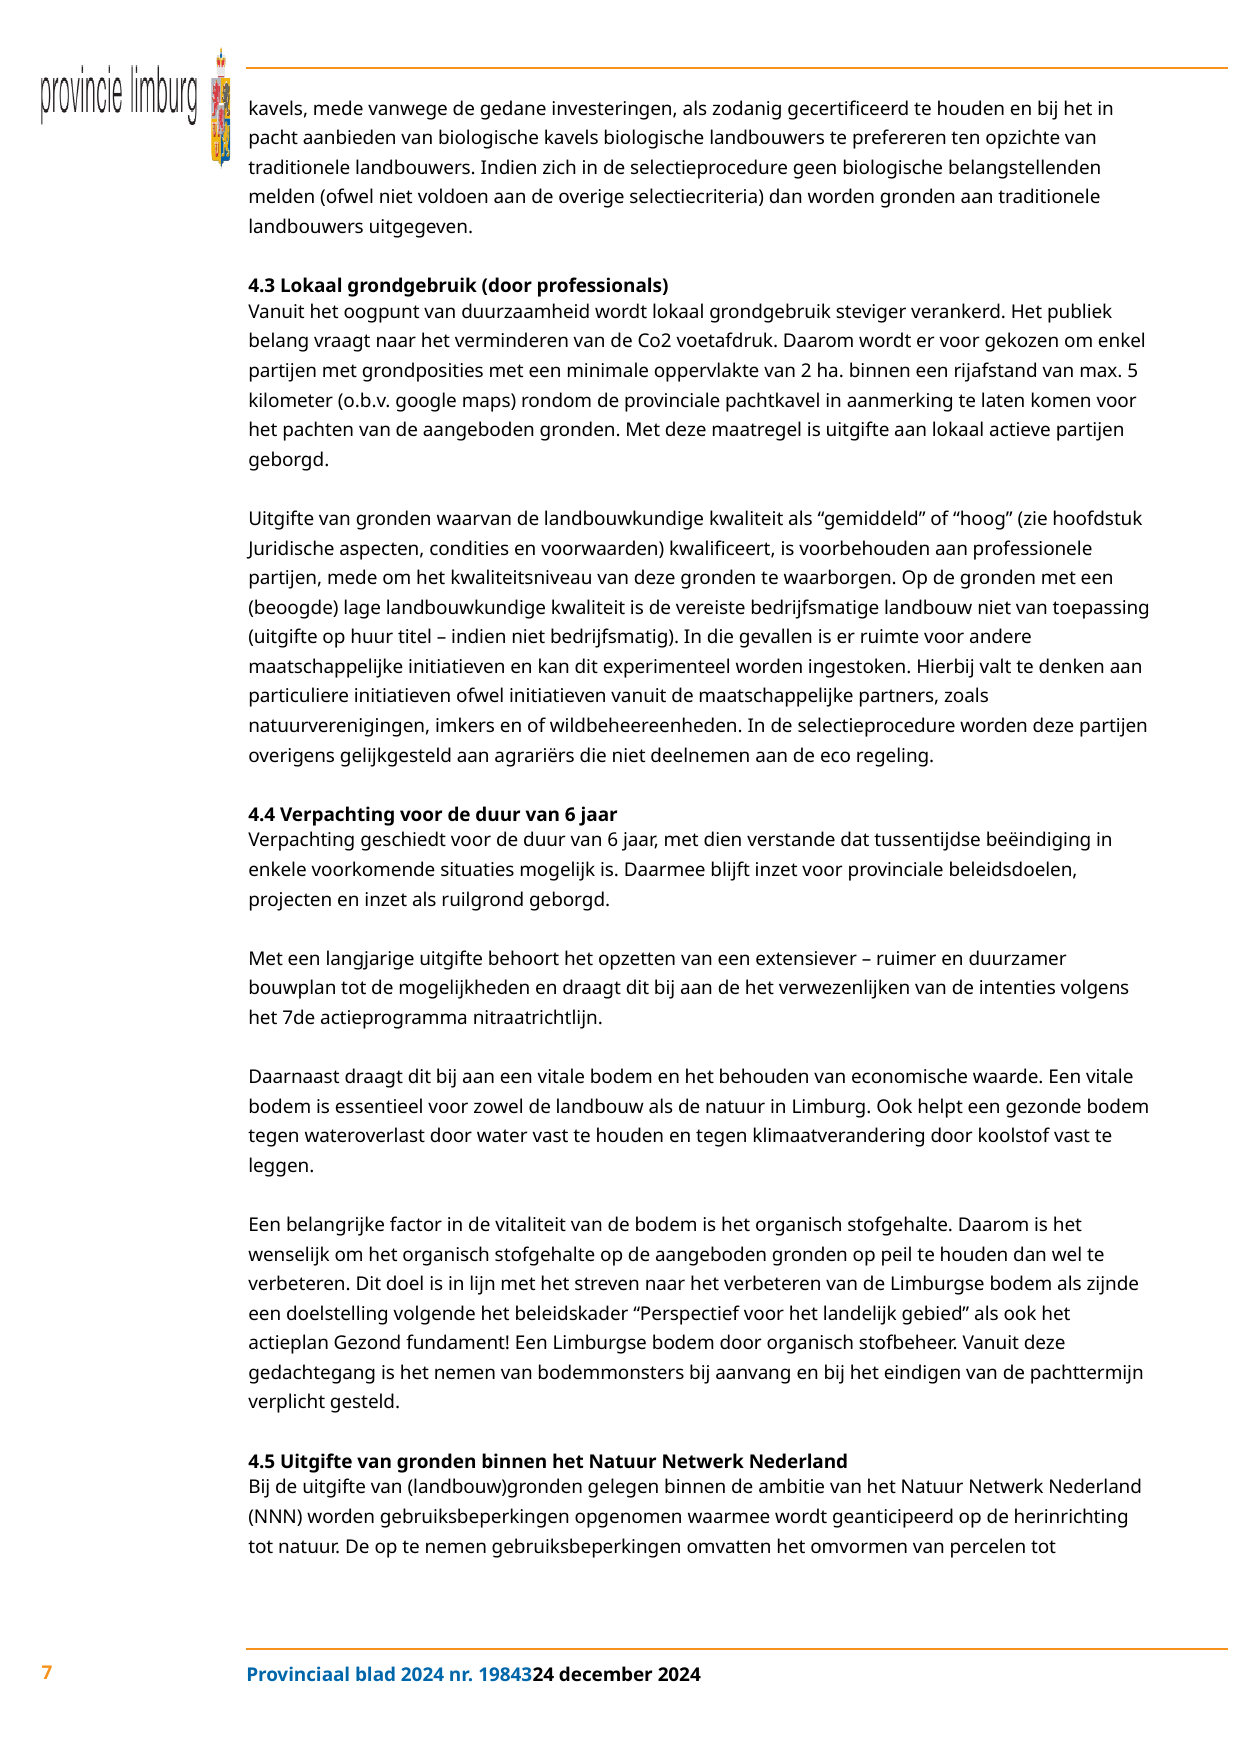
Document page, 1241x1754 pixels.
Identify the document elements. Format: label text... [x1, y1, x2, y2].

picture [41, 47, 231, 172]
text kavels, mede vanwege de gedane investeringen, als zodanig gecertificeerd te houden en bij het in pacht aanbieden van biologische kavels biologische landbouwers te prefereren ten opzichte van traditionele landbouwers. Indien zich in de selectieprocedure geen biologische belangstellenden melden (ofwel niet voldoen aan de overige selectiecriteria) dan worden gronden aan traditionele landbouwers uitgegeven. [248, 95, 1152, 239]
text Een belangrijke factor in de vitaliteit van de bodem is het organisch stofgehalte. Daarom is het wenselijk om het organisch stofgehalte op de aangeboden gronden op peil te houden dan wel te verbeteren. Dit doel is in lijn met het streven naar het verbeteren van de Limburgse bodem als zijnde een doelstelling volgende het beleidskader “Perspectief voor het landelijk gebied” als ook het actieplan Gezond fundament! Een Limburgse bodem door organisch stofbeheer. Vanuit deze gedachtegang is het nemen van bodemmonsters bij aanvang en bij het eindigen van de pachttermijn verplicht gesteld. [248, 1211, 1152, 1414]
text 4.4 Verpachting voor de duur van 6 jaar [248, 801, 1152, 827]
text Bij de uitgifte van (landbouw)gronden gelegen binnen de ambitie van het Natuur Netwerk Nederland (NNN) worden gebruiksbeperkingen opgenomen waarmee wordt geanticipeerd op de herinrichting tot natuur. De op te nemen gebruiksbeperkingen omvatten het omvormen van percelen tot [248, 1474, 1152, 1558]
text 4.5 Uitgifte van gronden binnen het Natuur Netwerk Nederland [248, 1448, 1152, 1474]
text Met een langjarige uitgifte behoort het opzetten van een extensiever – ruimer en duurzamer bouwplan tot de mogelijkheden en draagt dit bij aan de het verwezenlijken van de intenties volgens het 7de actieprogramma nitraatrichtlijn. [248, 945, 1152, 1030]
text Verpachting geschiedt voor de duur van 6 jaar, met dien verstande dat tussentijdse beëindiging in enkele voorkomende situaties mogelijk is. Daarmee blijft inzet voor provinciale beleidsdoelen, projecten en inzet als ruilgrond geborgd. [248, 827, 1152, 912]
text Daarnaast draagt dit bij aan een vitale bodem en het behouden van economische waarde. Een vitale bodem is essentieel voor zowel de landbouw als de natuur in Limburg. Ook helpt een gezonde bodem tegen wateroverlast door water vast te houden en tegen klimaatverandering door koolstof vast te leggen. [248, 1063, 1152, 1178]
text 4.3 Lokaal grondgebruik (door professionals) [248, 272, 1152, 298]
text Uitgifte van gronden waarvan de landbouwkundige kwaliteit als “gemiddeld” of “hoog” (zie hoofdstuk Juridische aspecten, condities en voorwaarden) kwalificeert, is voorbehouden aan professionele partijen, mede om het kwaliteitsniveau van deze gronden te waarborgen. Op de gronden met een (beoogde) lage landbouwkundige kwaliteit is de vereiste bedrijfsmatige landbouw niet van toepassing (uitgifte op huur titel – indien niet bedrijfsmatig). In die gevallen is er ruimte voor andere maatschappelijke initiatieven en kan dit experimenteel worden ingestoken. Hierbij valt te denken aan particuliere initiatieven ofwel initiatieven vanuit de maatschappelijke partners, zoals natuurverenigingen, imkers en of wildbeheereenheden. In de selectieprocedure worden deze partijen overigens gelijkgesteld aan agrariërs die niet deelnemen aan de eco regeling. [248, 505, 1152, 767]
text Vanuit het oogpunt van duurzaamheid wordt lokaal grondgebruik steviger verankerd. Het publiek belang vraagt naar het verminderen van de Co2 voetafdruk. Daarom wordt er voor gekozen om enkel partijen met grondposities met een minimale oppervlakte van 2 ha. binnen een rijafstand van max. 5 kilometer (o.b.v. google maps) rondom de provinciale pachtkavel in aanmerking te laten komen voor het pachten van de aangeboden gronden. Met deze maatregel is uitgifte aan lokaal actieve partijen geborgd. [248, 298, 1152, 472]
